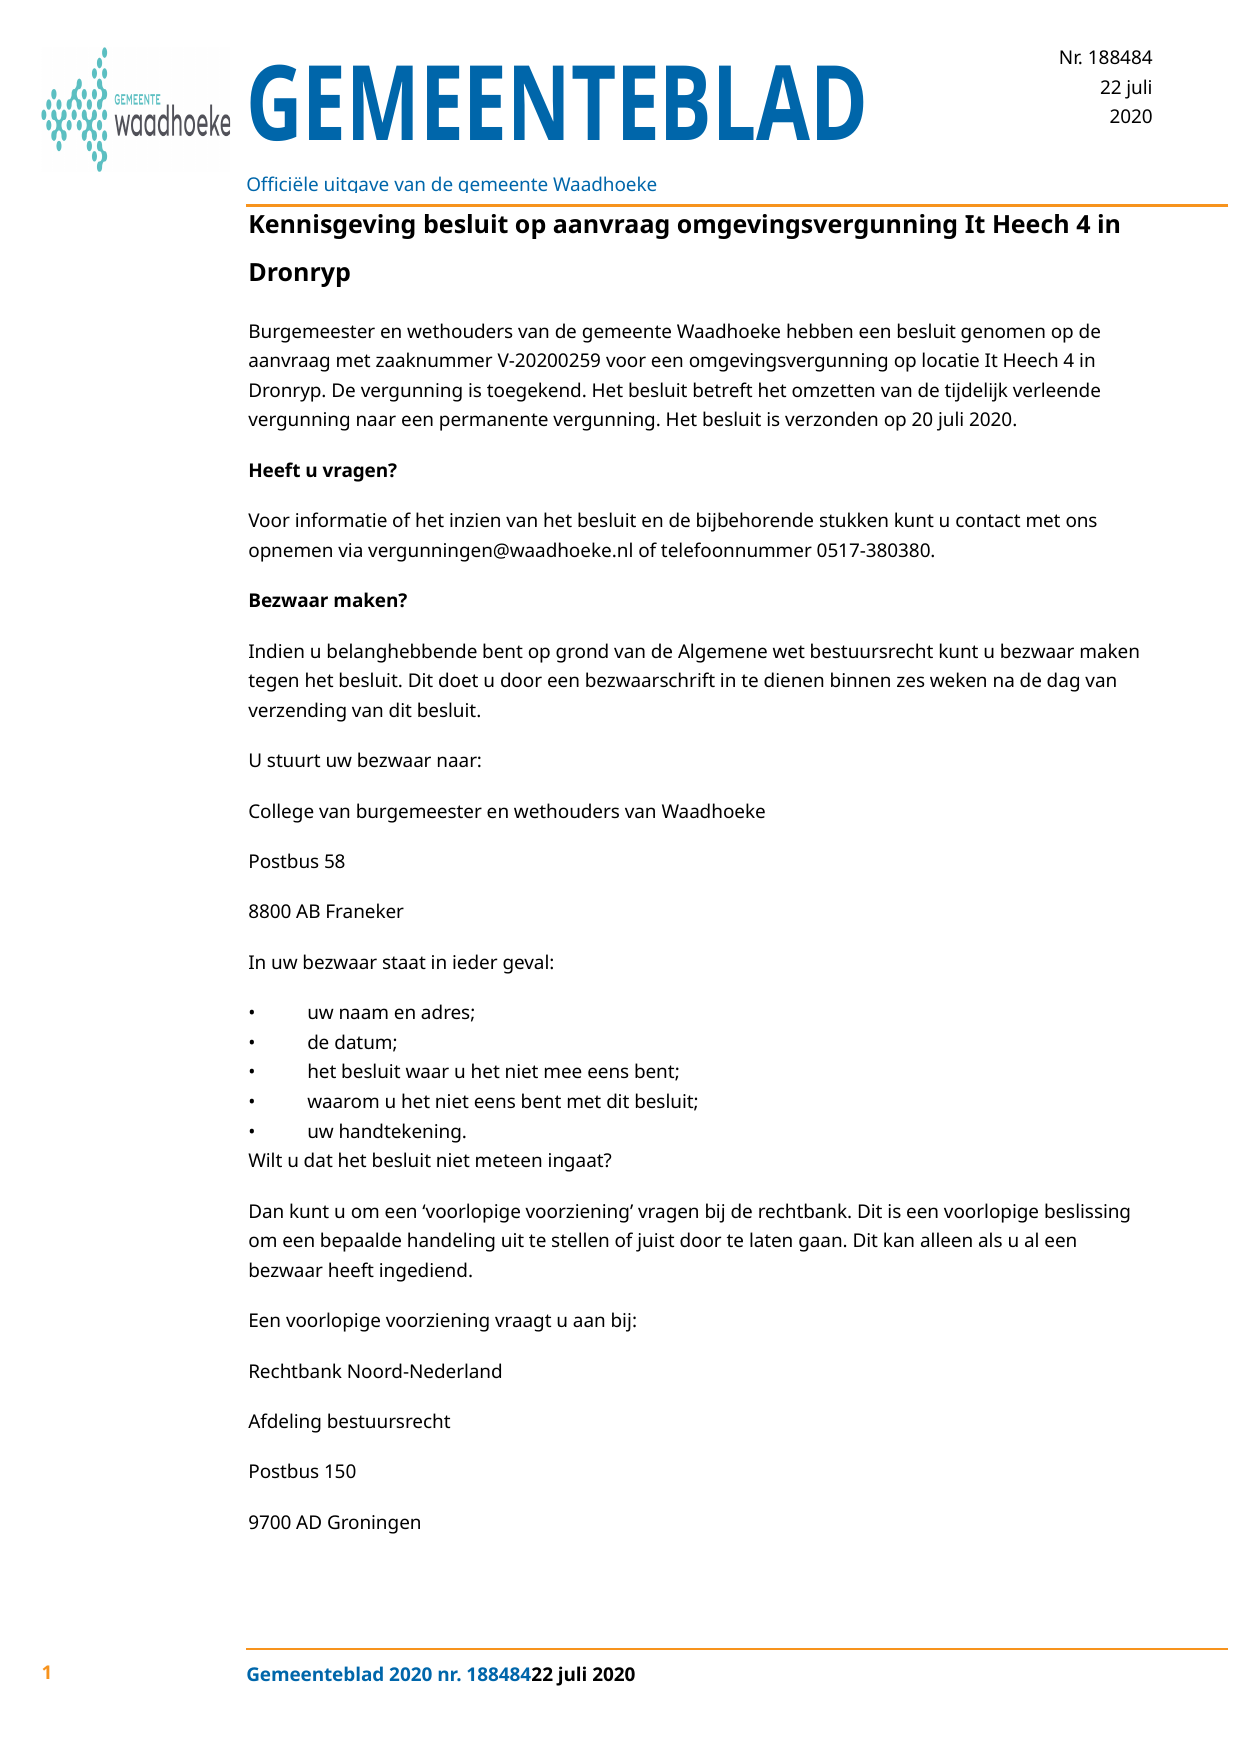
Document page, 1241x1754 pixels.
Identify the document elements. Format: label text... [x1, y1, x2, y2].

text Heeft u vragen? [248, 457, 1152, 483]
text Een voorlopige voorziening vraagt u aan bij: [248, 1307, 1152, 1333]
text Rechtbank Noord-Nederland [248, 1358, 1152, 1384]
text Burgemeester en wethouders van de gemeente Waadhoeke hebben een besluit genomen op de aanvraag met zaaknummer V-20200259 voor een omgevingsvergunning op locatie It Heech 4 in Dronryp. De vergunning is toegekend. Het besluit betreft het omzetten van de tijdelijk verleende vergunning naar een permanente vergunning. Het besluit is verzonden op 20 juli 2020. [248, 318, 1152, 432]
text Indien u belanghebbende bent op grond van de Algemene wet bestuursrecht kunt u bezwaar maken tegen het besluit. Dit doet u door een bezwaarschrift in te dienen binnen zes weken na de dag van verzending van dit besluit. [248, 638, 1152, 723]
text Bezwaar maken? [248, 587, 1152, 613]
list uw naam en adres; [248, 999, 1152, 1025]
list het besluit waar u het niet mee eens bent; [248, 1059, 1152, 1084]
picture [41, 47, 231, 172]
text U stuurt uw bezwaar naar: [248, 747, 1152, 773]
text 8800 AB Franeker [248, 899, 1152, 924]
text Kennisgeving besluit op aanvraag omgevingsvergunning It Heech 4 in Dronryp [248, 207, 1152, 288]
text Postbus 150 [248, 1459, 1152, 1484]
text Afdeling bestuursrecht [248, 1408, 1152, 1434]
list de datum; [248, 1029, 1152, 1055]
text Dan kunt u om een ‘voorlopige voorziening’ vragen bij de rechtbank. Dit is een voorlopige beslissing om een bepaalde handeling uit te stellen of juist door te laten gaan. Dit kan alleen als u al een bezwaar heeft ingediend. [248, 1198, 1152, 1283]
list uw handtekening. [248, 1118, 1152, 1144]
text Postbus 58 [248, 848, 1152, 874]
text In uw bezwaar staat in ieder geval: [248, 949, 1152, 975]
list waarom u het niet eens bent met dit besluit; [248, 1088, 1152, 1114]
text Voor informatie of het inzien van het besluit en de bijbehorende stukken kunt u contact met ons opnemen via vergunningen@waadhoeke.nl of telefoonnummer 0517-380380. [248, 507, 1152, 563]
text College van burgemeester en wethouders van Waadhoeke [248, 798, 1152, 824]
text Wilt u dat het besluit niet meteen ingaat? [248, 1147, 1152, 1173]
text 9700 AD Groningen [248, 1509, 1152, 1535]
